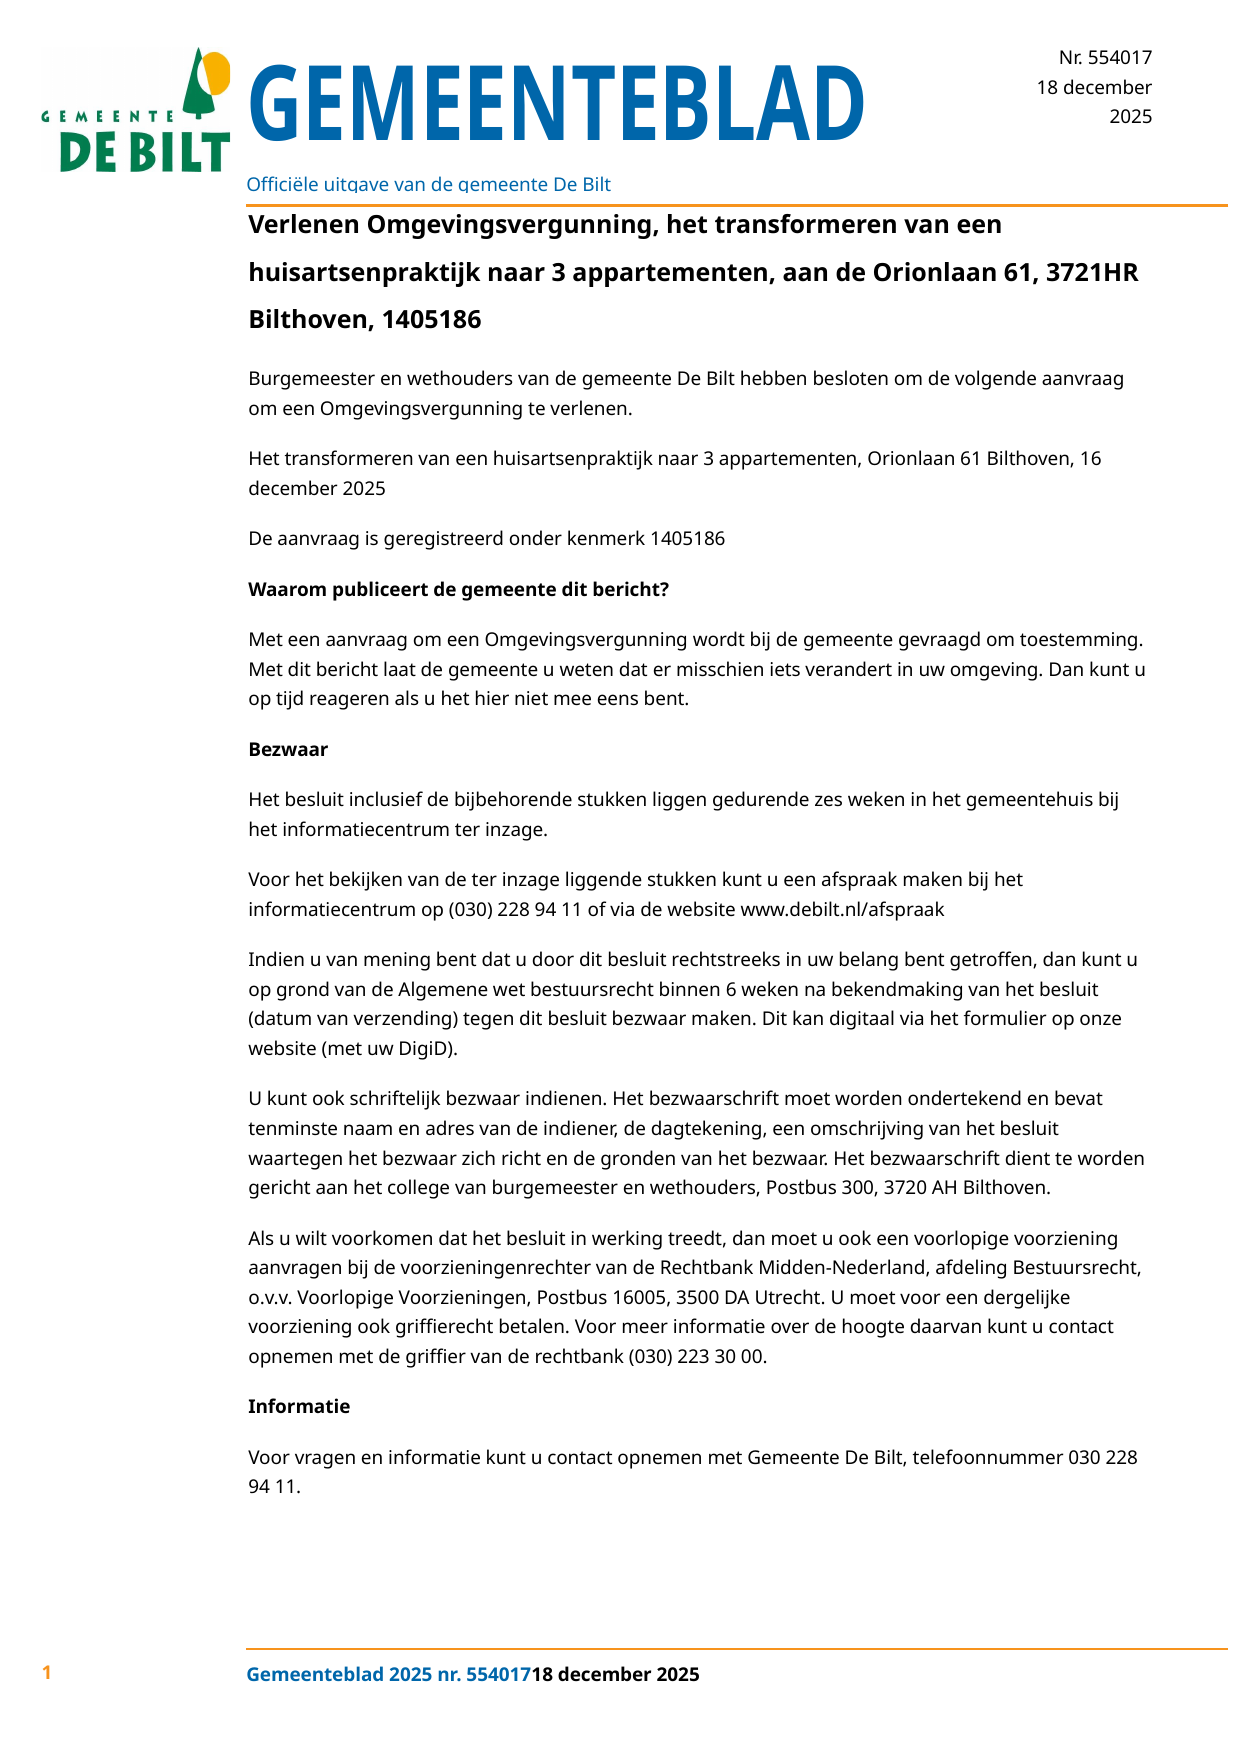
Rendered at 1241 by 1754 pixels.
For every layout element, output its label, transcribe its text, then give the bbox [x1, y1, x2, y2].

text Indien u van mening bent dat u door dit besluit rechtstreeks in uw belang bent getroffen, dan kunt u op grond van de Algemene wet bestuursrecht binnen 6 weken na bekendmaking van het besluit (datum van verzending) tegen dit besluit bezwaar maken. Dit kan digitaal via het formulier op onze website (met uw DigiD). [248, 946, 1152, 1061]
text Als u wilt voorkomen dat het besluit in werking treedt, dan moet u ook een voorlopige voorziening aanvragen bij de voorzieningenrechter van de Rechtbank Midden-Nederland, afdeling Bestuursrecht, o.v.v. Voorlopige Voorzieningen, Postbus 16005, 3500 DA Utrecht. U moet voor een dergelijke voorziening ook griffierecht betalen. Voor meer informatie over de hoogte daarvan kunt u contact opnemen met de griffier van de rechtbank (030) 223 30 00. [248, 1225, 1152, 1369]
text Bezwaar [248, 736, 1152, 762]
text Voor het bekijken van de ter inzage liggende stukken kunt u een afspraak maken bij het informatiecentrum op (030) 228 94 11 of via de website www.debilt.nl/afspraak [248, 866, 1152, 922]
text Waarom publiceert de gemeente dit bericht? [248, 576, 1152, 602]
text Voor vragen en informatie kunt u contact opnemen met Gemeente De Bilt, telefoonnummer 030 228 94 11. [248, 1444, 1152, 1499]
picture [41, 47, 231, 172]
text Informatie [248, 1393, 1152, 1419]
text Met een aanvraag om een Omgevingsvergunning wordt bij de gemeente gevraagd om toestemming. Met dit bericht laat de gemeente u weten dat er misschien iets verandert in uw omgeving. Dan kunt u op tijd reageren als u het hier niet mee eens bent. [248, 626, 1152, 711]
text Het besluit inclusief de bijbehorende stukken liggen gedurende zes weken in het gemeentehuis bij het informatiecentrum ter inzage. [248, 786, 1152, 842]
text Burgemeester en wethouders van de gemeente De Bilt hebben besloten om de volgende aanvraag om een Omgevingsvergunning te verlenen. [248, 366, 1152, 421]
text U kunt ook schriftelijk bezwaar indienen. Het bezwaarschrift moet worden ondertekend en bevat tenminste naam en adres van de indiener, de dagtekening, een omschrijving van het besluit waartegen het bezwaar zich richt en de gronden van het bezwaar. Het bezwaarschrift dient te worden gericht aan het college van burgemeester en wethouders, Postbus 300, 3720 AH Bilthoven. [248, 1086, 1152, 1200]
text Verlenen Omgevingsvergunning, het transformeren van een huisartsenpraktijk naar 3 appartementen, aan de Orionlaan 61, 3721HR Bilthoven, 1405186 [248, 207, 1152, 336]
text De aanvraag is geregistreerd onder kenmerk 1405186 [248, 526, 1152, 551]
text Het transformeren van een huisartsenpraktijk naar 3 appartementen, Orionlaan 61 Bilthoven, 16 december 2025 [248, 446, 1152, 501]
